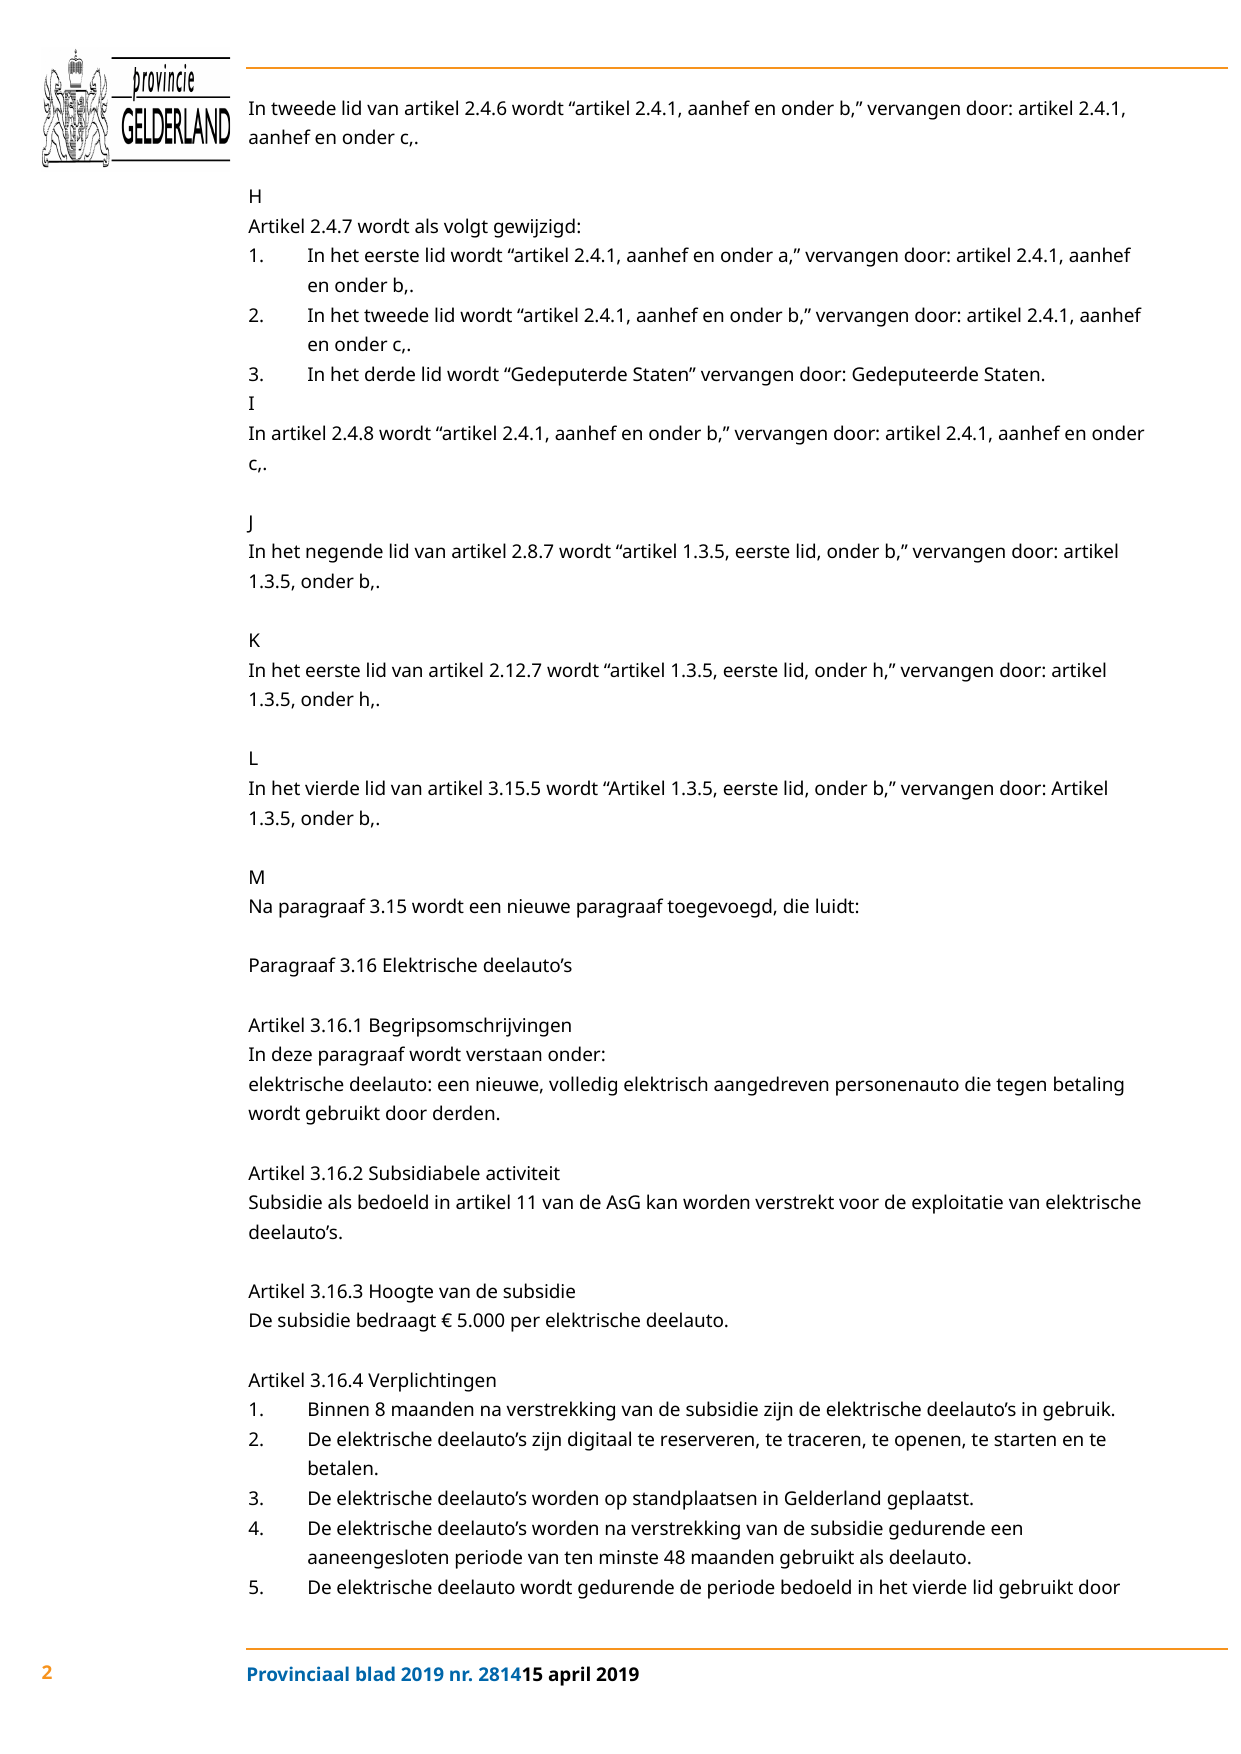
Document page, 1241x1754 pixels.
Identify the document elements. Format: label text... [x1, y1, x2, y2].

text Na paragraaf 3.15 wordt een nieuwe paragraaf toegevoegd, die luidt: [248, 893, 1152, 919]
text Artikel 3.16.3 Hoogte van de subsidie [248, 1278, 1152, 1304]
text L [248, 746, 1152, 771]
text In artikel 2.4.8 wordt “artikel 2.4.1, aanhef en onder b,” vervangen door: artikel 2.4.1, aanhef en onder c,. [248, 420, 1152, 476]
text In het negende lid van artikel 2.8.7 wordt “artikel 1.3.5, eerste lid, onder b,” vervangen door: artikel 1.3.5, onder b,. [248, 538, 1152, 594]
text Artikel 2.4.7 wordt als volgt gewijzigd: [248, 213, 1152, 239]
list De elektrische deelauto wordt gedurende de periode bedoeld in het vierde lid gebruikt door [248, 1574, 1152, 1600]
list De elektrische deelauto’s worden op standplaatsen in Gelderland geplaatst. [248, 1485, 1152, 1511]
text In tweede lid van artikel 2.4.6 wordt “artikel 2.4.1, aanhef en onder b,” vervangen door: artikel 2.4.1, aanhef en onder c,. [248, 95, 1152, 150]
text In deze paragraaf wordt verstaan onder: [248, 1041, 1152, 1067]
text De subsidie bedraagt € 5.000 per elektrische deelauto. [248, 1308, 1152, 1333]
text Artikel 3.16.1 Begripsomschrijvingen [248, 1012, 1152, 1038]
text H [248, 183, 1152, 209]
list Binnen 8 maanden na verstrekking van de subsidie zijn de elektrische deelauto’s in gebruik. [248, 1396, 1152, 1422]
list De elektrische deelauto’s worden na verstrekking van de subsidie gedurende een aaneengesloten periode van ten minste 48 maanden gebruikt als deelauto. [248, 1515, 1152, 1570]
text Artikel 3.16.4 Verplichtingen [248, 1367, 1152, 1393]
list De elektrische deelauto’s zijn digitaal te reserveren, te traceren, te openen, te starten en te betalen. [248, 1426, 1152, 1481]
text elektrische deelauto: een nieuwe, volledig elektrisch aangedreven personenauto die tegen betaling wordt gebruikt door derden. [248, 1071, 1152, 1126]
list In het tweede lid wordt “artikel 2.4.1, aanhef en onder b,” vervangen door: artikel 2.4.1, aanhef en onder c,. [248, 302, 1152, 357]
text In het eerste lid van artikel 2.12.7 wordt “artikel 1.3.5, eerste lid, onder h,” vervangen door: artikel 1.3.5, onder h,. [248, 657, 1152, 712]
text I [248, 391, 1152, 416]
text Paragraaf 3.16 Elektrische deelauto’s [248, 953, 1152, 978]
text Subsidie als bedoeld in artikel 11 van de AsG kan worden verstrekt voor de exploitatie van elektrische deelauto’s. [248, 1189, 1152, 1245]
list In het derde lid wordt “Gedeputerde Staten” vervangen door: Gedeputeerde Staten. [248, 361, 1152, 387]
list In het eerste lid wordt “artikel 2.4.1, aanhef en onder a,” vervangen door: artikel 2.4.1, aanhef en onder b,. [248, 243, 1152, 298]
text K [248, 627, 1152, 653]
text M [248, 864, 1152, 890]
text J [248, 509, 1152, 535]
text In het vierde lid van artikel 3.15.5 wordt “Artikel 1.3.5, eerste lid, onder b,” vervangen door: Artikel 1.3.5, onder b,. [248, 775, 1152, 831]
picture [41, 47, 231, 172]
text Artikel 3.16.2 Subsidiabele activiteit [248, 1160, 1152, 1186]
